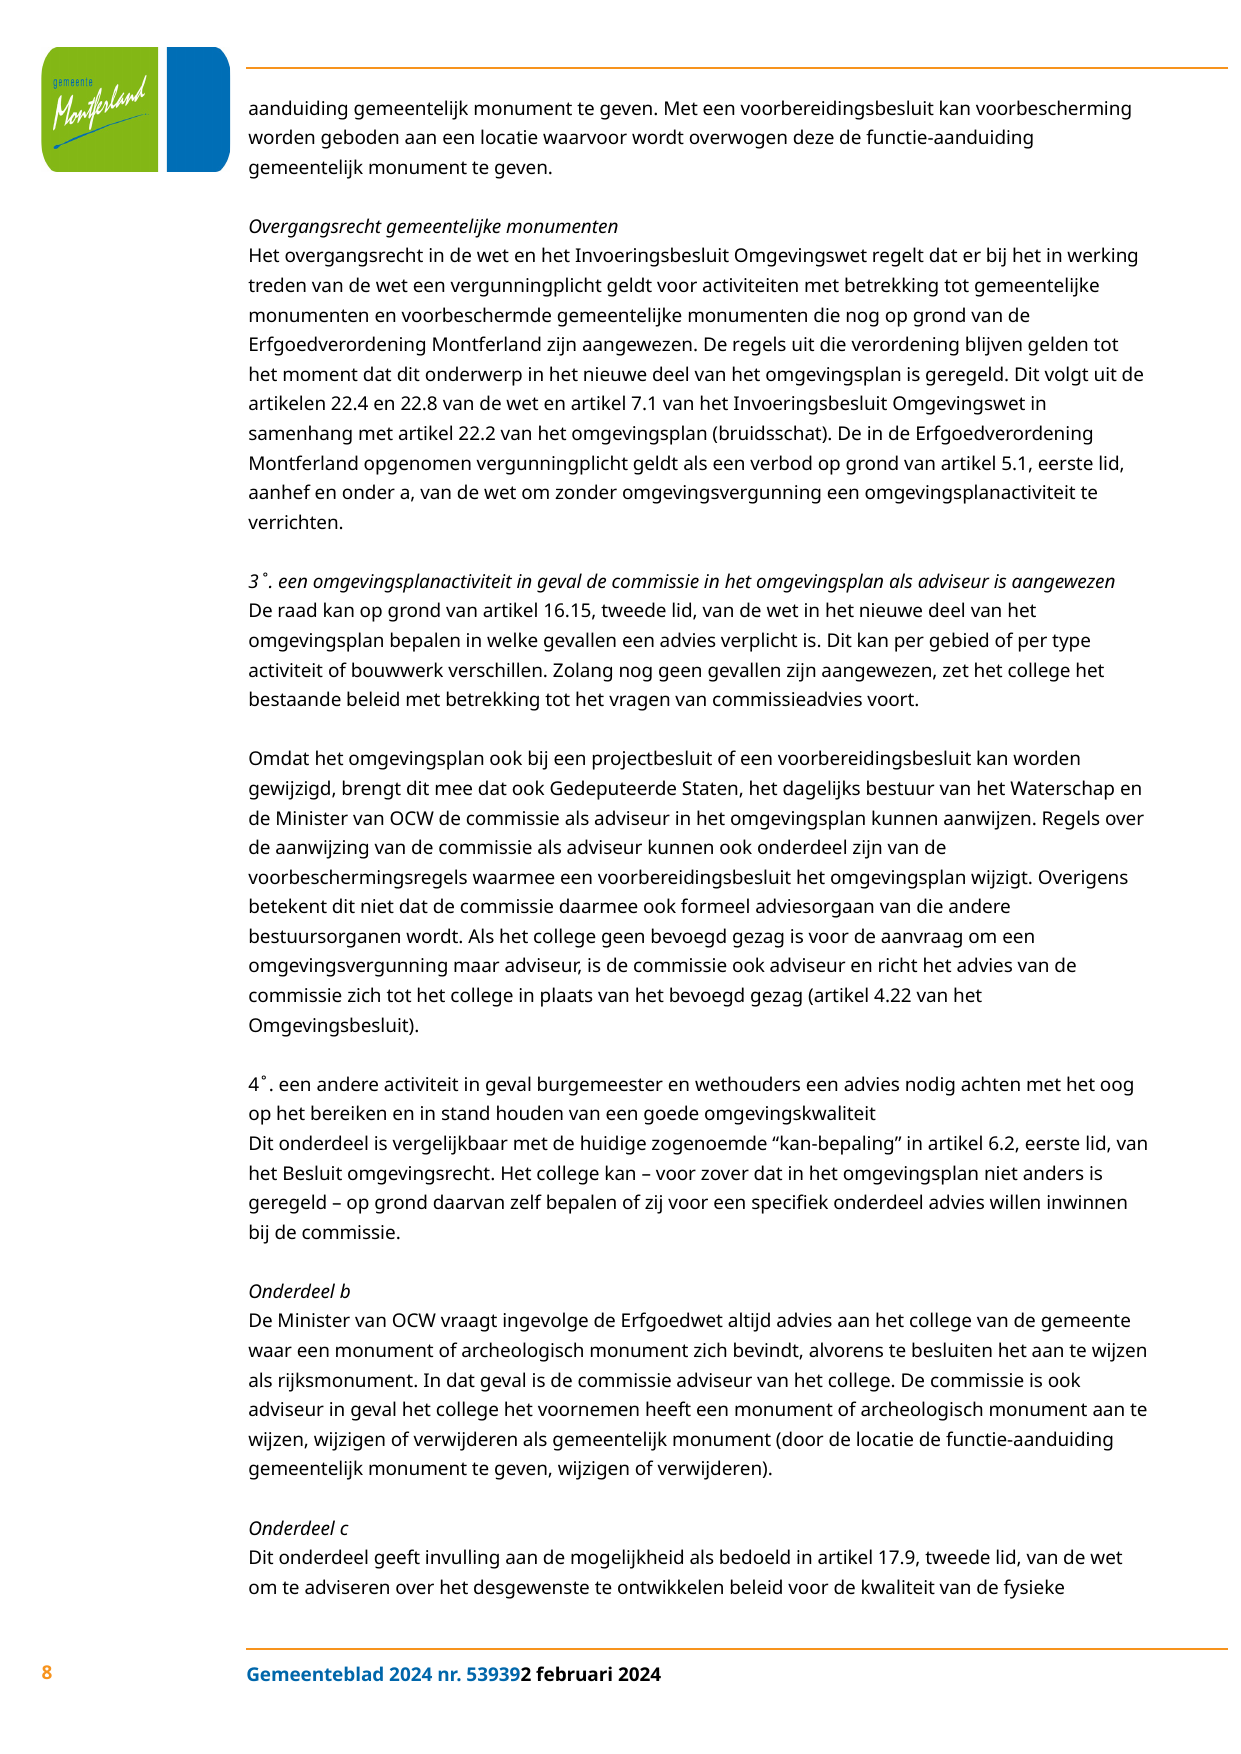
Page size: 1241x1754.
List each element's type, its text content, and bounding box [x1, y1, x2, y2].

text Dit onderdeel geeft invulling aan de mogelijkheid als bedoeld in artikel 17.9, tweede lid, van de wet om te adviseren over het desgewenste te ontwikkelen beleid voor de kwaliteit van de fysieke [248, 1544, 1152, 1600]
text Onderdeel c [248, 1515, 1152, 1541]
text aanduiding gemeentelijk monument te geven. Met een voorbereidingsbesluit kan voorbescherming worden geboden aan een locatie waarvoor wordt overwogen deze de functie-aanduiding gemeentelijk monument te geven. [248, 95, 1152, 180]
picture [41, 47, 231, 172]
text Het overgangsrecht in de wet en het Invoeringsbesluit Omgevingswet regelt dat er bij het in werking treden van de wet een vergunningplicht geldt voor activiteiten met betrekking tot gemeentelijke monumenten en voorbeschermde gemeentelijke monumenten die nog op grond van de Erfgoedverordening Montferland zijn aangewezen. De regels uit die verordening blijven gelden tot het moment dat dit onderwerp in het nieuwe deel van het omgevingsplan is geregeld. Dit volgt uit de artikelen 22.4 en 22.8 van de wet en artikel 7.1 van het Invoeringsbesluit Omgevingswet in samenhang met artikel 22.2 van het omgevingsplan (bruidsschat). De in de Erfgoedverordening Montferland opgenomen vergunningplicht geldt als een verbod op grond van artikel 5.1, eerste lid, aanhef en onder a, van de wet om zonder omgevingsvergunning een omgevingsplanactiviteit te verrichten. [248, 243, 1152, 535]
text Onderdeel b [248, 1278, 1152, 1304]
text Overgangsrecht gemeentelijke monumenten [248, 213, 1152, 239]
text 3 ̊ . een omgevingsplanactiviteit in geval de commissie in het omgevingsplan als adviseur is aangewezen [248, 568, 1152, 594]
text De Minister van OCW vraagt ingevolge de Erfgoedwet altijd advies aan het college van de gemeente waar een monument of archeologisch monument zich bevindt, alvorens te besluiten het aan te wijzen als rijksmonument. In dat geval is de commissie adviseur van het college. De commissie is ook adviseur in geval het college het voornemen heeft een monument of archeologisch monument aan te wijzen, wijzigen of verwijderen als gemeentelijk monument (door de locatie de functie-aanduiding gemeentelijk monument te geven, wijzigen of verwijderen). [248, 1308, 1152, 1481]
text 4 ̊ . een andere activiteit in geval burgemeester en wethouders een advies nodig achten met het oog op het bereiken en in stand houden van een goede omgevingskwaliteit [248, 1071, 1152, 1126]
text De raad kan op grond van artikel 16.15, tweede lid, van de wet in het nieuwe deel van het omgevingsplan bepalen in welke gevallen een advies verplicht is. Dit kan per gebied of per type activiteit of bouwwerk verschillen. Zolang nog geen gevallen zijn aangewezen, zet het college het bestaande beleid met betrekking tot het vragen van commissieadvies voort. [248, 598, 1152, 712]
text Omdat het omgevingsplan ook bij een projectbesluit of een voorbereidingsbesluit kan worden gewijzigd, brengt dit mee dat ook Gedeputeerde Staten, het dagelijks bestuur van het Waterschap en de Minister van OCW de commissie als adviseur in het omgevingsplan kunnen aanwijzen. Regels over de aanwijzing van de commissie als adviseur kunnen ook onderdeel zijn van de voorbeschermingsregels waarmee een voorbereidingsbesluit het omgevingsplan wijzigt. Overigens betekent dit niet dat de commissie daarmee ook formeel adviesorgaan van die andere bestuursorganen wordt. Als het college geen bevoegd gezag is voor de aanvraag om een omgevingsvergunning maar adviseur, is de commissie ook adviseur en richt het advies van de commissie zich tot het college in plaats van het bevoegd gezag (artikel 4.22 van het Omgevingsbesluit). [248, 746, 1152, 1038]
text Dit onderdeel is vergelijkbaar met de huidige zogenoemde “kan-bepaling” in artikel 6.2, eerste lid, van het Besluit omgevingsrecht. Het college kan – voor zover dat in het omgevingsplan niet anders is geregeld – op grond daarvan zelf bepalen of zij voor een specifiek onderdeel advies willen inwinnen bij de commissie. [248, 1130, 1152, 1245]
